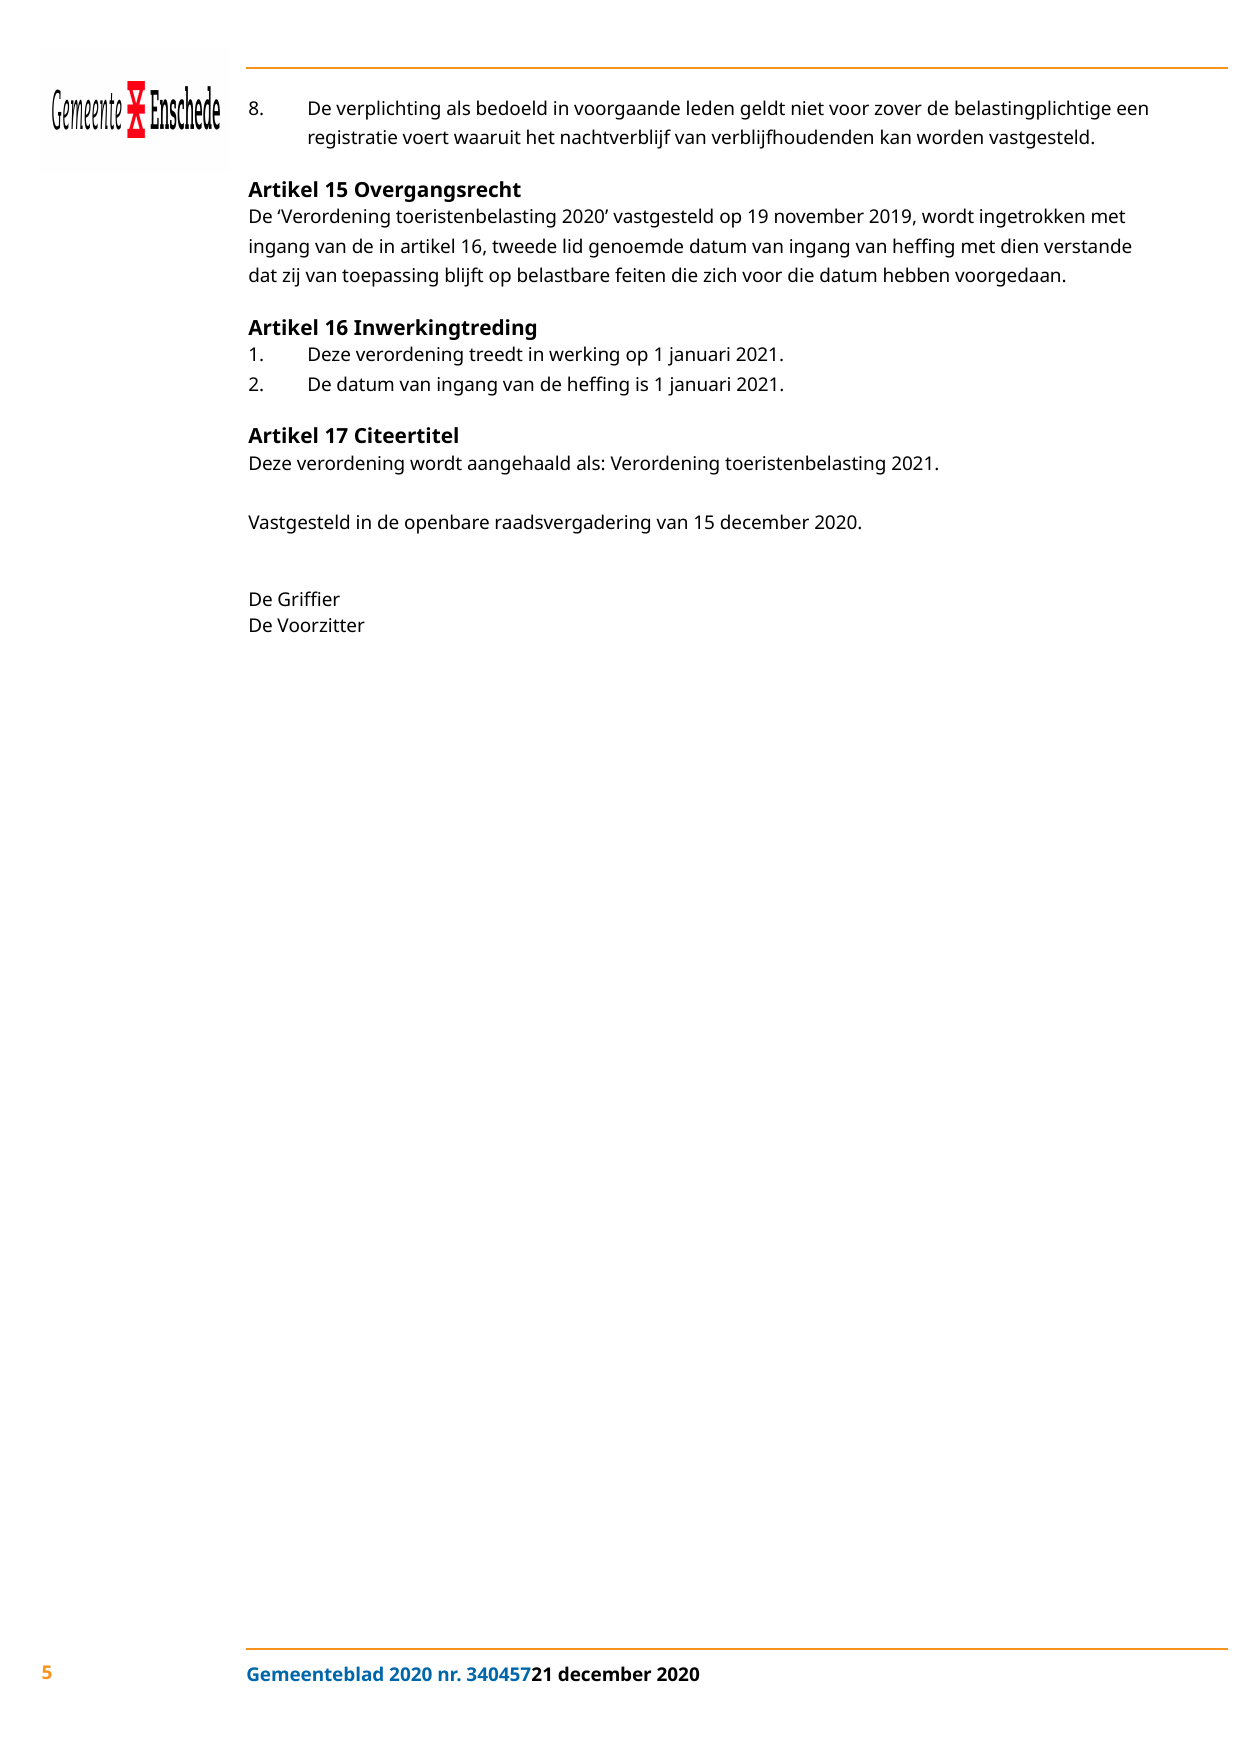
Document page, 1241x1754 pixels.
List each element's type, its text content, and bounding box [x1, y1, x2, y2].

picture [41, 47, 231, 172]
text Artikel 16 Inwerkingtreding [248, 313, 1152, 341]
text De Voorzitter [248, 612, 1152, 637]
text De Griffier [248, 586, 1152, 612]
text Deze verordening wordt aangehaald als: Verordening toeristenbelasting 2021. [248, 450, 1152, 475]
list De verplichting als bedoeld in voorgaande leden geldt niet voor zover de belastingplichtige een registratie voert waaruit het nachtverblijf van verblijfhoudenden kan worden vastgesteld. [248, 95, 1152, 150]
list Deze verordening treedt in werking op 1 januari 2021. [248, 341, 1152, 367]
text De ‘Verordening toeristenbelasting 2020’ vastgesteld op 19 november 2019, wordt ingetrokken met ingang van de in artikel 16, tweede lid genoemde datum van ingang van heffing met dien verstande dat zij van toepassing blijft op belastbare feiten die zich voor die datum hebben voorgedaan. [248, 203, 1152, 288]
text Vastgesteld in de openbare raadsvergadering van 15 december 2020. [248, 509, 1152, 534]
text Artikel 15 Overgangsrecht [248, 175, 1152, 203]
list De datum van ingang van de heffing is 1 januari 2021. [248, 371, 1152, 397]
text Artikel 17 Citeertitel [248, 421, 1152, 450]
